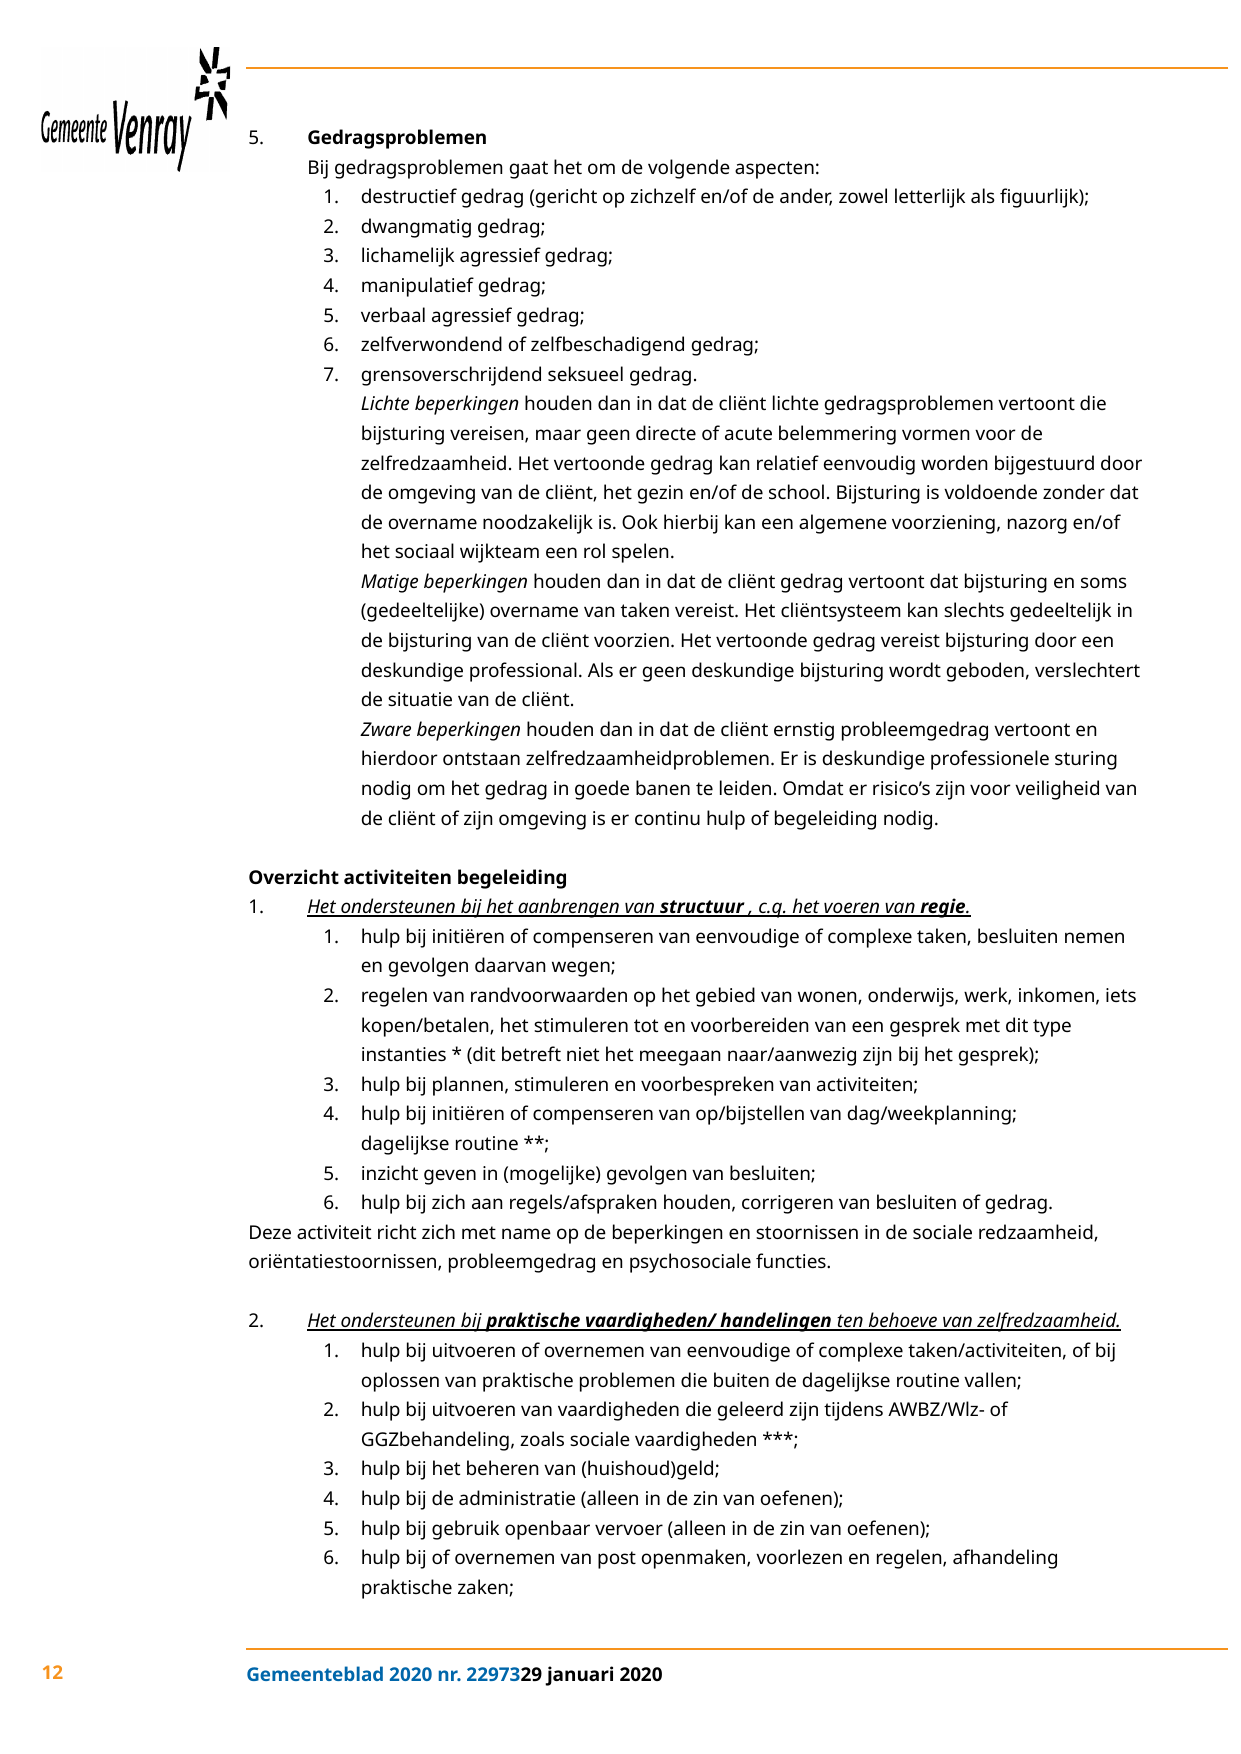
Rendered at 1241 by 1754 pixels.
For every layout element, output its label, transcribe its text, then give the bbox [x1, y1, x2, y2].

list Matige beperkingen houden dan in dat de cliënt gedrag vertoont dat bijsturing en soms (gedeeltelijke) overname van taken vereist. Het cliëntsysteem kan slechts gedeeltelijk in de bijsturing van de cliënt voorzien. Het vertoonde gedrag vereist bijsturing door een deskundige professional. Als er geen deskundige bijsturing wordt geboden, verslechtert de situatie van de cliënt. [323, 568, 1152, 712]
list lichamelijk agressief gedrag; [323, 243, 1152, 268]
list hulp bij initiëren of compenseren van eenvoudige of complexe taken, besluiten nemen en gevolgen daarvan wegen; [323, 923, 1152, 978]
list hulp bij uitvoeren van vaardigheden die geleerd zijn tijdens AWBZ/Wlz- of GGZbehandeling, zoals sociale vaardigheden ***; [323, 1396, 1152, 1452]
list verbaal agressief gedrag; [323, 302, 1152, 328]
list inzicht geven in (mogelijke) gevolgen van besluiten; [323, 1160, 1152, 1186]
list dagelijkse routine **; [323, 1130, 1152, 1156]
list Zware beperkingen houden dan in dat de cliënt ernstig probleemgedrag vertoont en hierdoor ontstaan zelfredzaamheidproblemen. Er is deskundige professionele sturing nodig om het gedrag in goede banen te leiden. Omdat er risico’s zijn voor veiligheid van de cliënt of zijn omgeving is er continu hulp of begeleiding nodig. [323, 716, 1152, 831]
list manipulatief gedrag; [323, 272, 1152, 298]
text Deze activiteit richt zich met name op de beperkingen en stoornissen in de sociale redzaamheid, oriëntatiestoornissen, probleemgedrag en psychosociale functies. [248, 1219, 1152, 1274]
list Het ondersteunen bij het aanbrengen van structuur , c.q. het voeren van regie. [248, 893, 1152, 919]
list hulp bij uitvoeren of overnemen van eenvoudige of complexe taken/activiteiten, of bij oplossen van praktische problemen die buiten de dagelijkse routine vallen; [323, 1337, 1152, 1393]
list Gedragsproblemen [248, 124, 1152, 150]
list hulp bij gebruik openbaar vervoer (alleen in de zin van oefenen); [323, 1515, 1152, 1541]
list hulp bij het beheren van (huishoud)geld; [323, 1456, 1152, 1481]
list regelen van randvoorwaarden op het gebied van wonen, onderwijs, werk, inkomen, iets kopen/betalen, het stimuleren tot en voorbereiden van een gesprek met dit type instanties * (dit betreft niet het meegaan naar/aanwezig zijn bij het gesprek); [323, 982, 1152, 1067]
list zelfverwondend of zelfbeschadigend gedrag; [323, 331, 1152, 357]
list Bij gedragsproblemen gaat het om de volgende aspecten: [248, 154, 1152, 180]
list hulp bij of overnemen van post openmaken, voorlezen en regelen, afhandeling praktische zaken; [323, 1544, 1152, 1600]
picture [41, 47, 231, 172]
list hulp bij initiëren of compenseren van op/bijstellen van dag/weekplanning; [323, 1101, 1152, 1126]
list Het ondersteunen bij praktische vaardigheden/ handelingen ten behoeve van zelfredzaamheid. [248, 1308, 1152, 1333]
text Overzicht activiteiten begeleiding [248, 864, 1152, 890]
list Lichte beperkingen houden dan in dat de cliënt lichte gedragsproblemen vertoont die bijsturing vereisen, maar geen directe of acute belemmering vormen voor de zelfredzaamheid. Het vertoonde gedrag kan relatief eenvoudig worden bijgestuurd door de omgeving van de cliënt, het gezin en/of de school. Bijsturing is voldoende zonder dat de overname noodzakelijk is. Ook hierbij kan een algemene voorziening, nazorg en/of het sociaal wijkteam een rol spelen. [323, 391, 1152, 564]
list dwangmatig gedrag; [323, 213, 1152, 239]
list hulp bij plannen, stimuleren en voorbespreken van activiteiten; [323, 1071, 1152, 1097]
list destructief gedrag (gericht op zichzelf en/of de ander, zowel letterlijk als figuurlijk); [323, 183, 1152, 209]
list grensoverschrijdend seksueel gedrag. [323, 361, 1152, 387]
list hulp bij de administratie (alleen in de zin van oefenen); [323, 1485, 1152, 1511]
list hulp bij zich aan regels/afspraken houden, corrigeren van besluiten of gedrag. [323, 1189, 1152, 1215]
